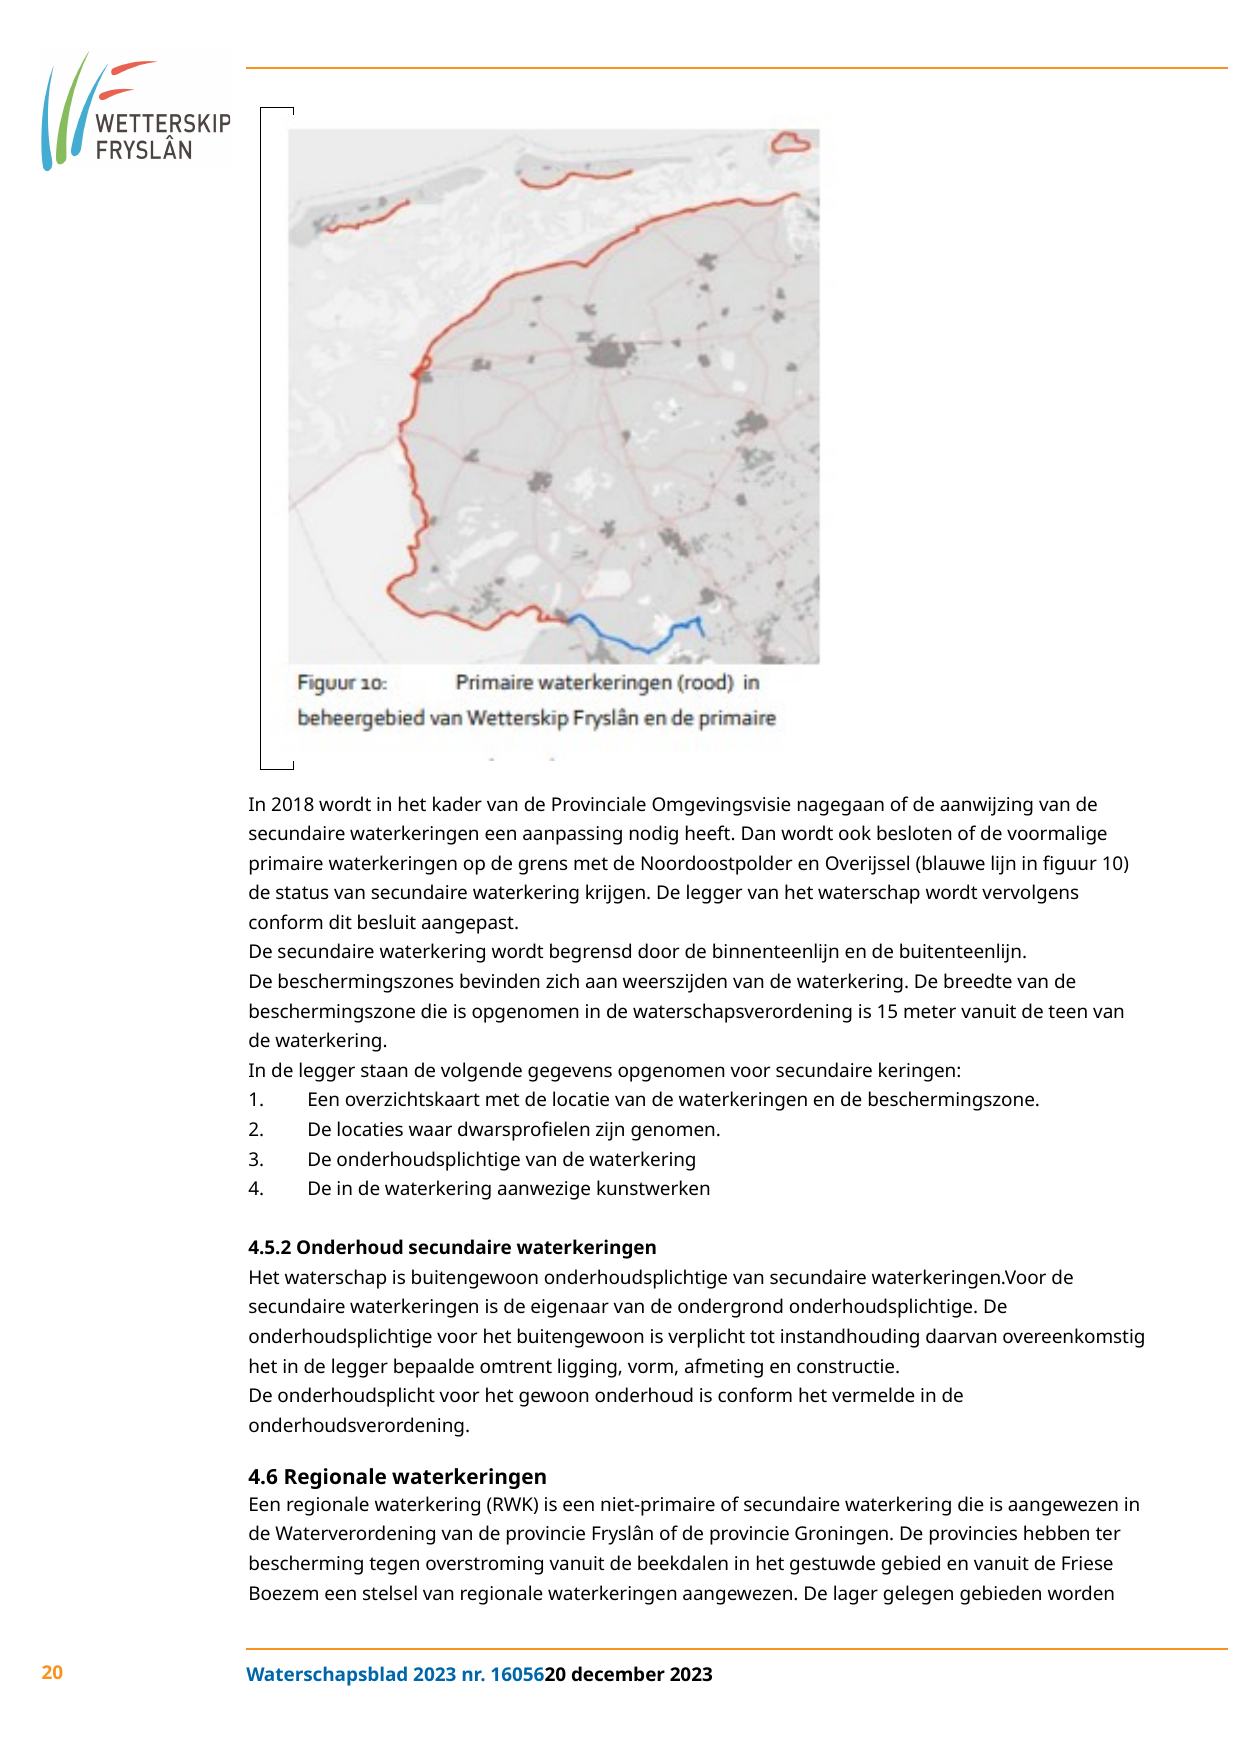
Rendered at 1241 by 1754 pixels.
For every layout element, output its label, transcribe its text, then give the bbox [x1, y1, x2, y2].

text 4.6 Regionale waterkeringen [248, 1462, 1152, 1491]
picture [268, 115, 860, 761]
text Een regionale waterkering (RWK) is een niet-primaire of secundaire waterkering die is aangewezen in de Waterverordening van de provincie Fryslân of de provincie Groningen. De provincies hebben ter bescherming tegen overstroming vanuit de beekdalen in het gestuwde gebied en vanuit de Friese Boezem een stelsel van regionale waterkeringen aangewezen. De lager gelegen gebieden worden [248, 1491, 1152, 1605]
list De in de waterkering aanwezige kunstwerken [248, 1175, 1152, 1201]
text Het waterschap is buitengewoon onderhoudsplichtige van secundaire waterkeringen.Voor de secundaire waterkeringen is de eigenaar van de ondergrond onderhoudsplichtige. De onderhoudsplichtige voor het buitengewoon is verplicht tot instandhouding daarvan overeenkomstig het in de legger bepaalde omtrent ligging, vorm, afmeting en constructie. [248, 1264, 1152, 1379]
list De locaties waar dwarsprofielen zijn genomen. [248, 1116, 1152, 1142]
text In 2018 wordt in het kader van de Provinciale Omgevingsvisie nagegaan of de aanwijzing van de secundaire waterkeringen een aanpassing nodig heeft. Dan wordt ook besloten of de voormalige primaire waterkeringen op de grens met de Noordoostpolder en Overijssel (blauwe lijn in figuur 10) de status van secundaire waterkering krijgen. De legger van het waterschap wordt vervolgens conform dit besluit aangepast. [248, 791, 1152, 935]
picture [41, 47, 231, 172]
text 4.5.2 Onderhoud secundaire waterkeringen [248, 1234, 1152, 1260]
text In de legger staan de volgende gegevens opgenomen voor secundaire keringen: [248, 1057, 1152, 1083]
list Een overzichtskaart met de locatie van de waterkeringen en de beschermingszone. [248, 1087, 1152, 1112]
text De onderhoudsplicht voor het gewoon onderhoud is conform het vermelde in de onderhoudsverordening. [248, 1382, 1152, 1438]
text De beschermingszones bevinden zich aan weerszijden van de waterkering. De breedte van de beschermingszone die is opgenomen in de waterschapsverordening is 15 meter vanuit de teen van de waterkering. [248, 968, 1152, 1053]
list De onderhoudsplichtige van de waterkering [248, 1146, 1152, 1172]
text De secundaire waterkering wordt begrensd door de binnenteenlijn en de buitenteenlijn. [248, 939, 1152, 964]
